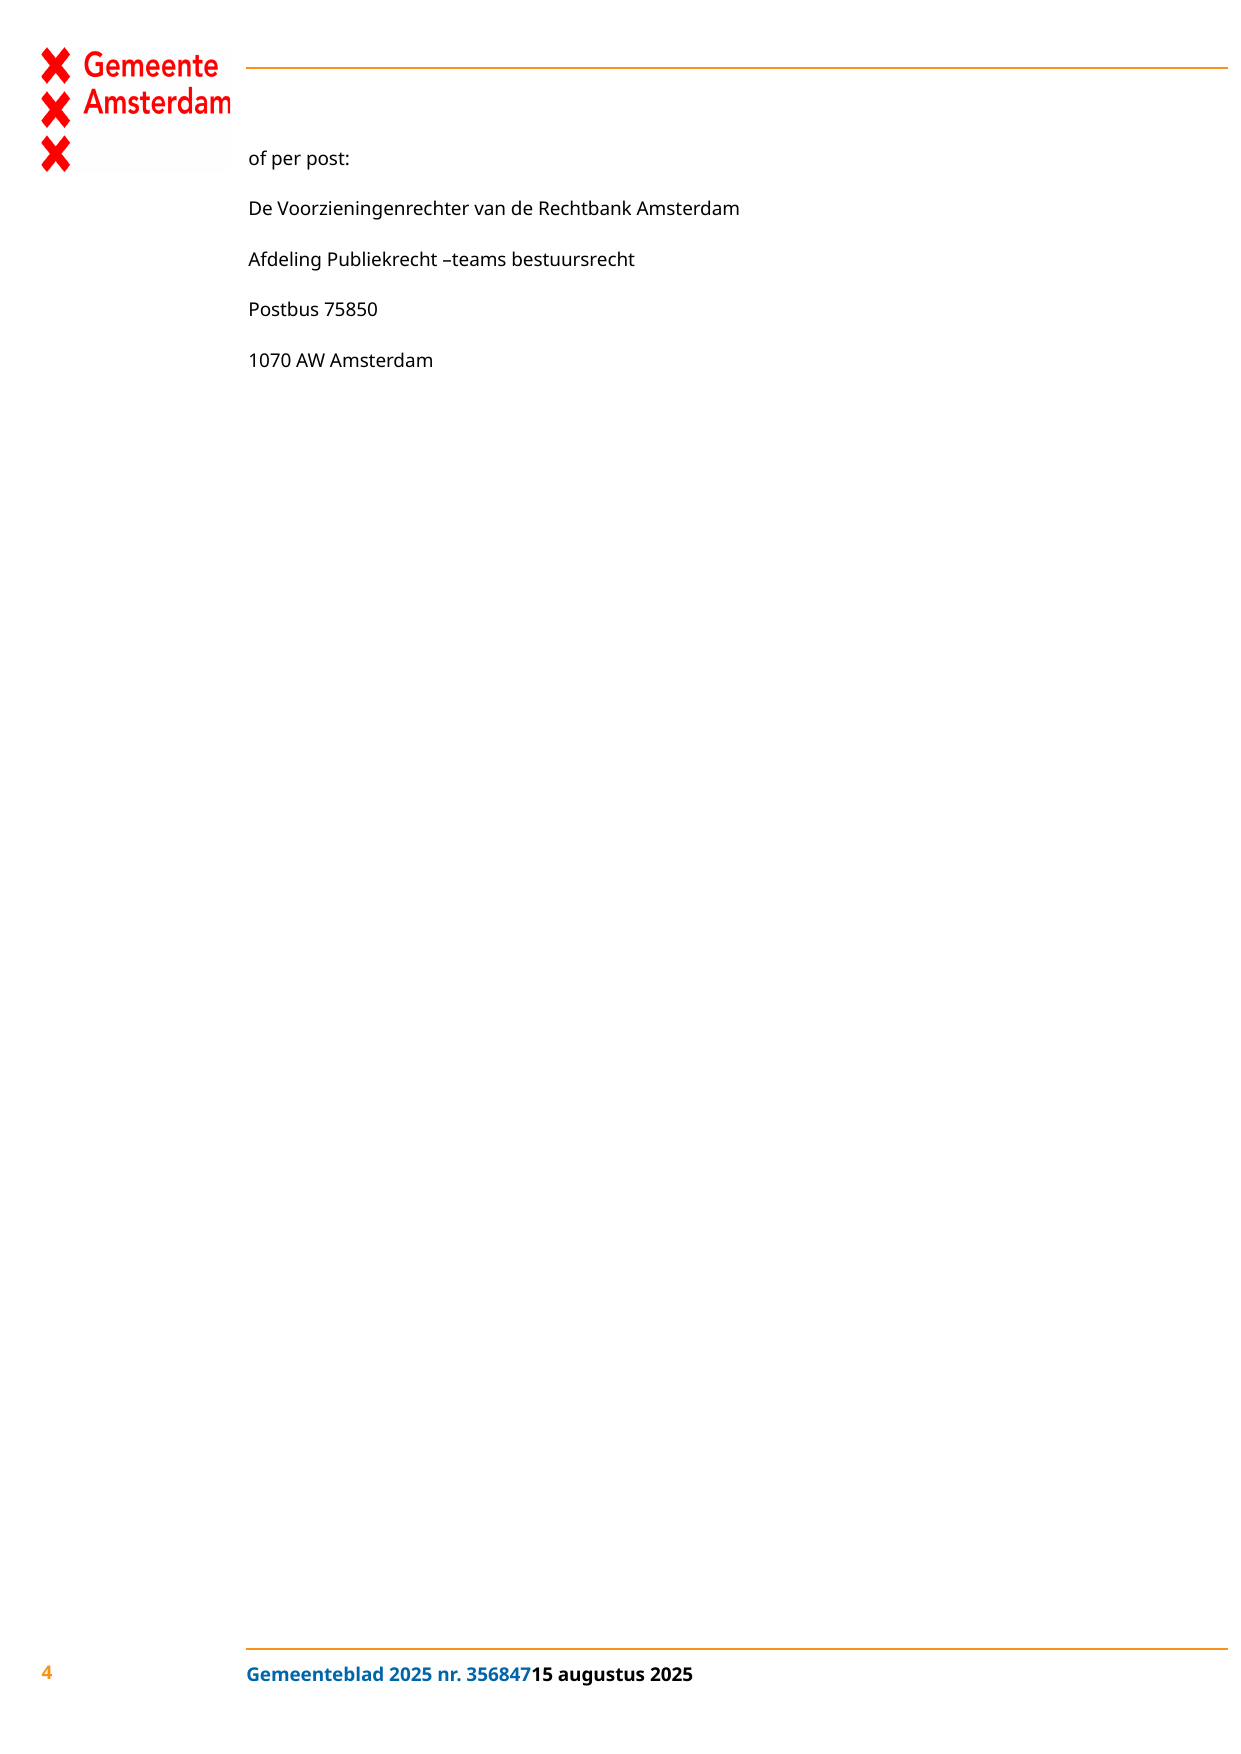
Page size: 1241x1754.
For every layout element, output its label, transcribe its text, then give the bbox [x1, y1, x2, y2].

picture [41, 47, 231, 172]
text Postbus 75850 [248, 296, 1152, 322]
text De Voorzieningenrechter van de Rechtbank Amsterdam [248, 196, 1152, 221]
text Afdeling Publiekrecht –teams bestuursrecht [248, 246, 1152, 272]
text 1070 AW Amsterdam [248, 347, 1152, 373]
text of per post: [248, 145, 1152, 171]
